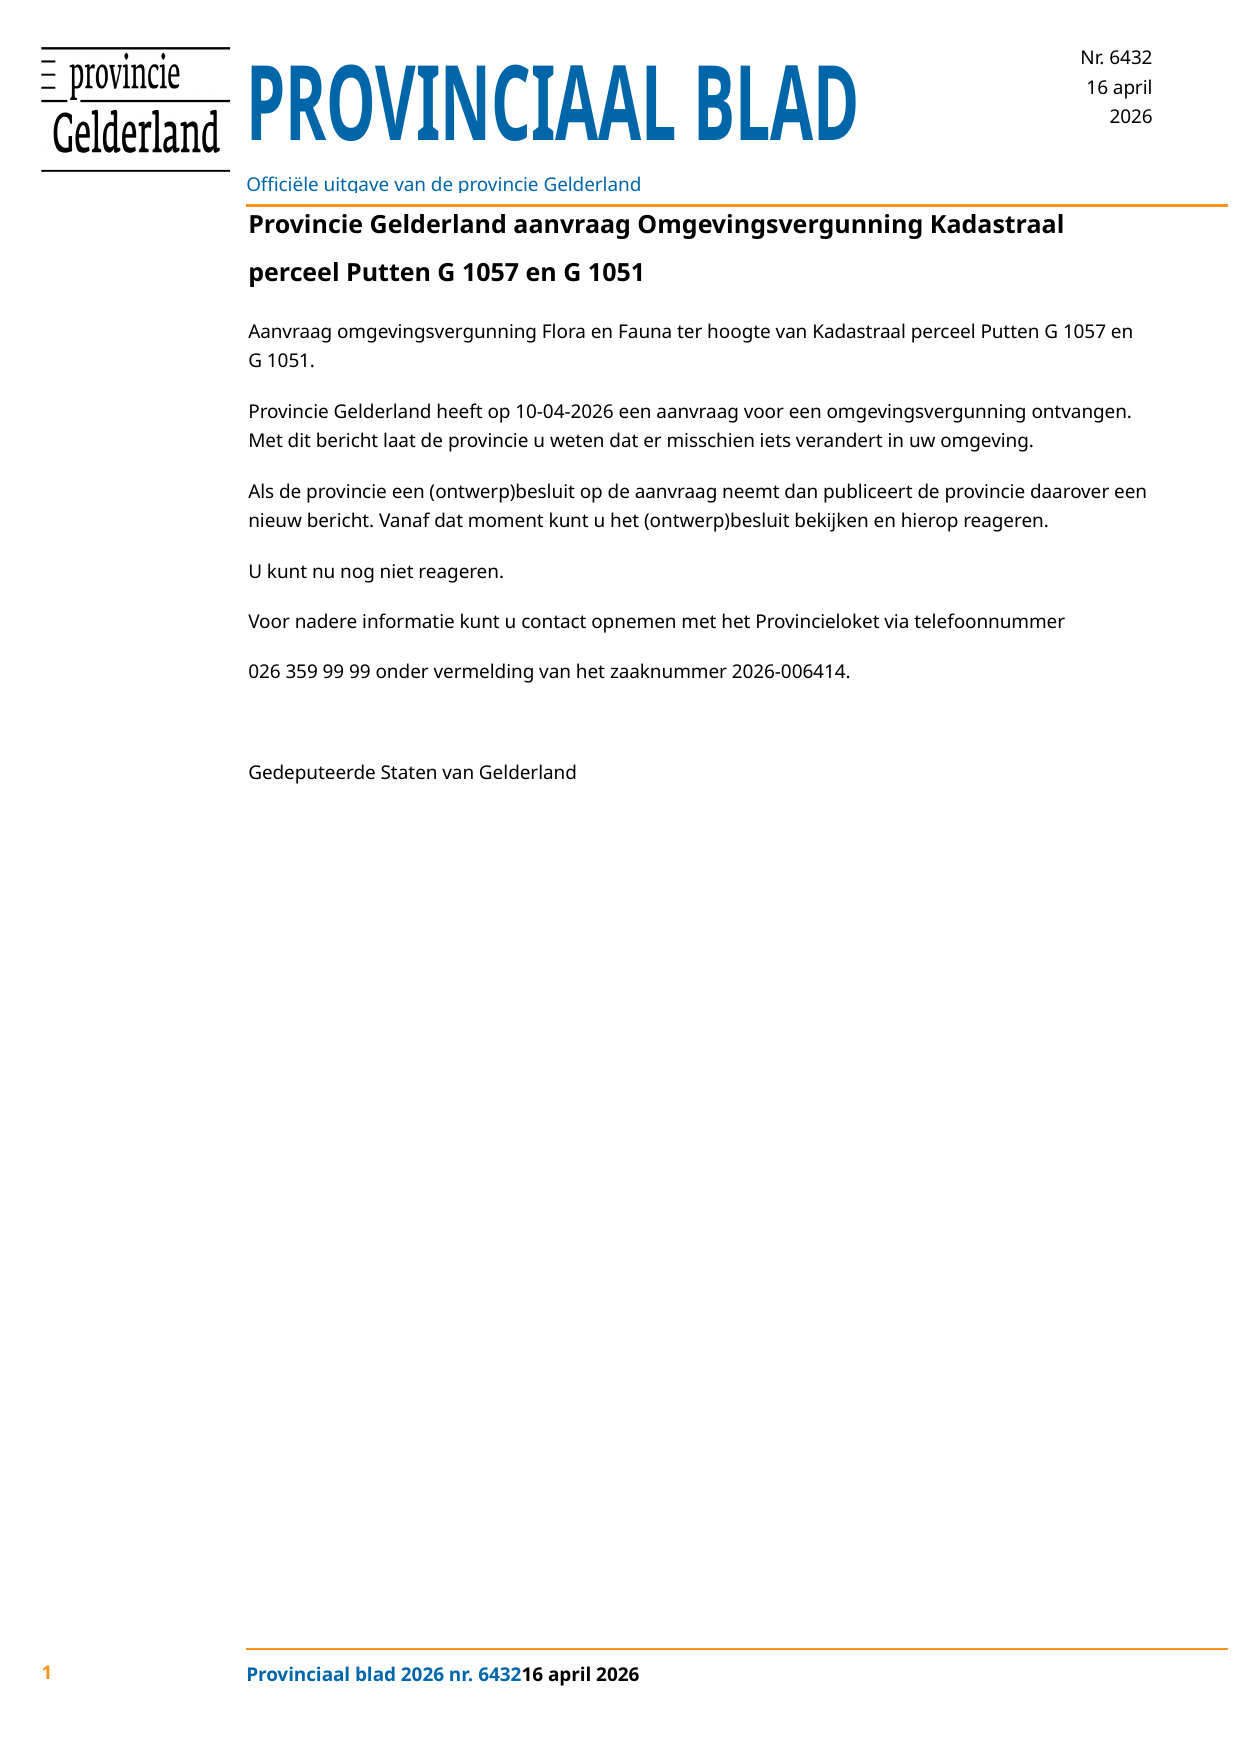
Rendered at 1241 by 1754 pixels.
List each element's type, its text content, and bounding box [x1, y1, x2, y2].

text Aanvraag omgevingsvergunning Flora en Fauna ter hoogte van Kadastraal perceel Putten G 1057 en G 1051. [248, 318, 1152, 373]
picture [41, 47, 231, 172]
text U kunt nu nog niet reageren. [248, 558, 1152, 584]
text Provincie Gelderland heeft op 10-04-2026 een aanvraag voor een omgevingsvergunning ontvangen. Met dit bericht laat de provincie u weten dat er misschien iets verandert in uw omgeving. [248, 398, 1152, 453]
text 026 359 99 99 onder vermelding van het zaaknummer 2026-006414. [248, 659, 1152, 684]
text Als de provincie een (ontwerp)besluit op de aanvraag neemt dan publiceert de provincie daarover een nieuw bericht. Vanaf dat moment kunt u het (ontwerp)besluit bekijken en hierop reageren. [248, 478, 1152, 533]
text Provincie Gelderland aanvraag Omgevingsvergunning Kadastraal perceel Putten G 1057 en G 1051 [248, 207, 1152, 288]
text Gedeputeerde Staten van Gelderland [248, 759, 1152, 785]
text Voor nadere informatie kunt u contact opnemen met het Provincieloket via telefoonnummer [248, 608, 1152, 634]
